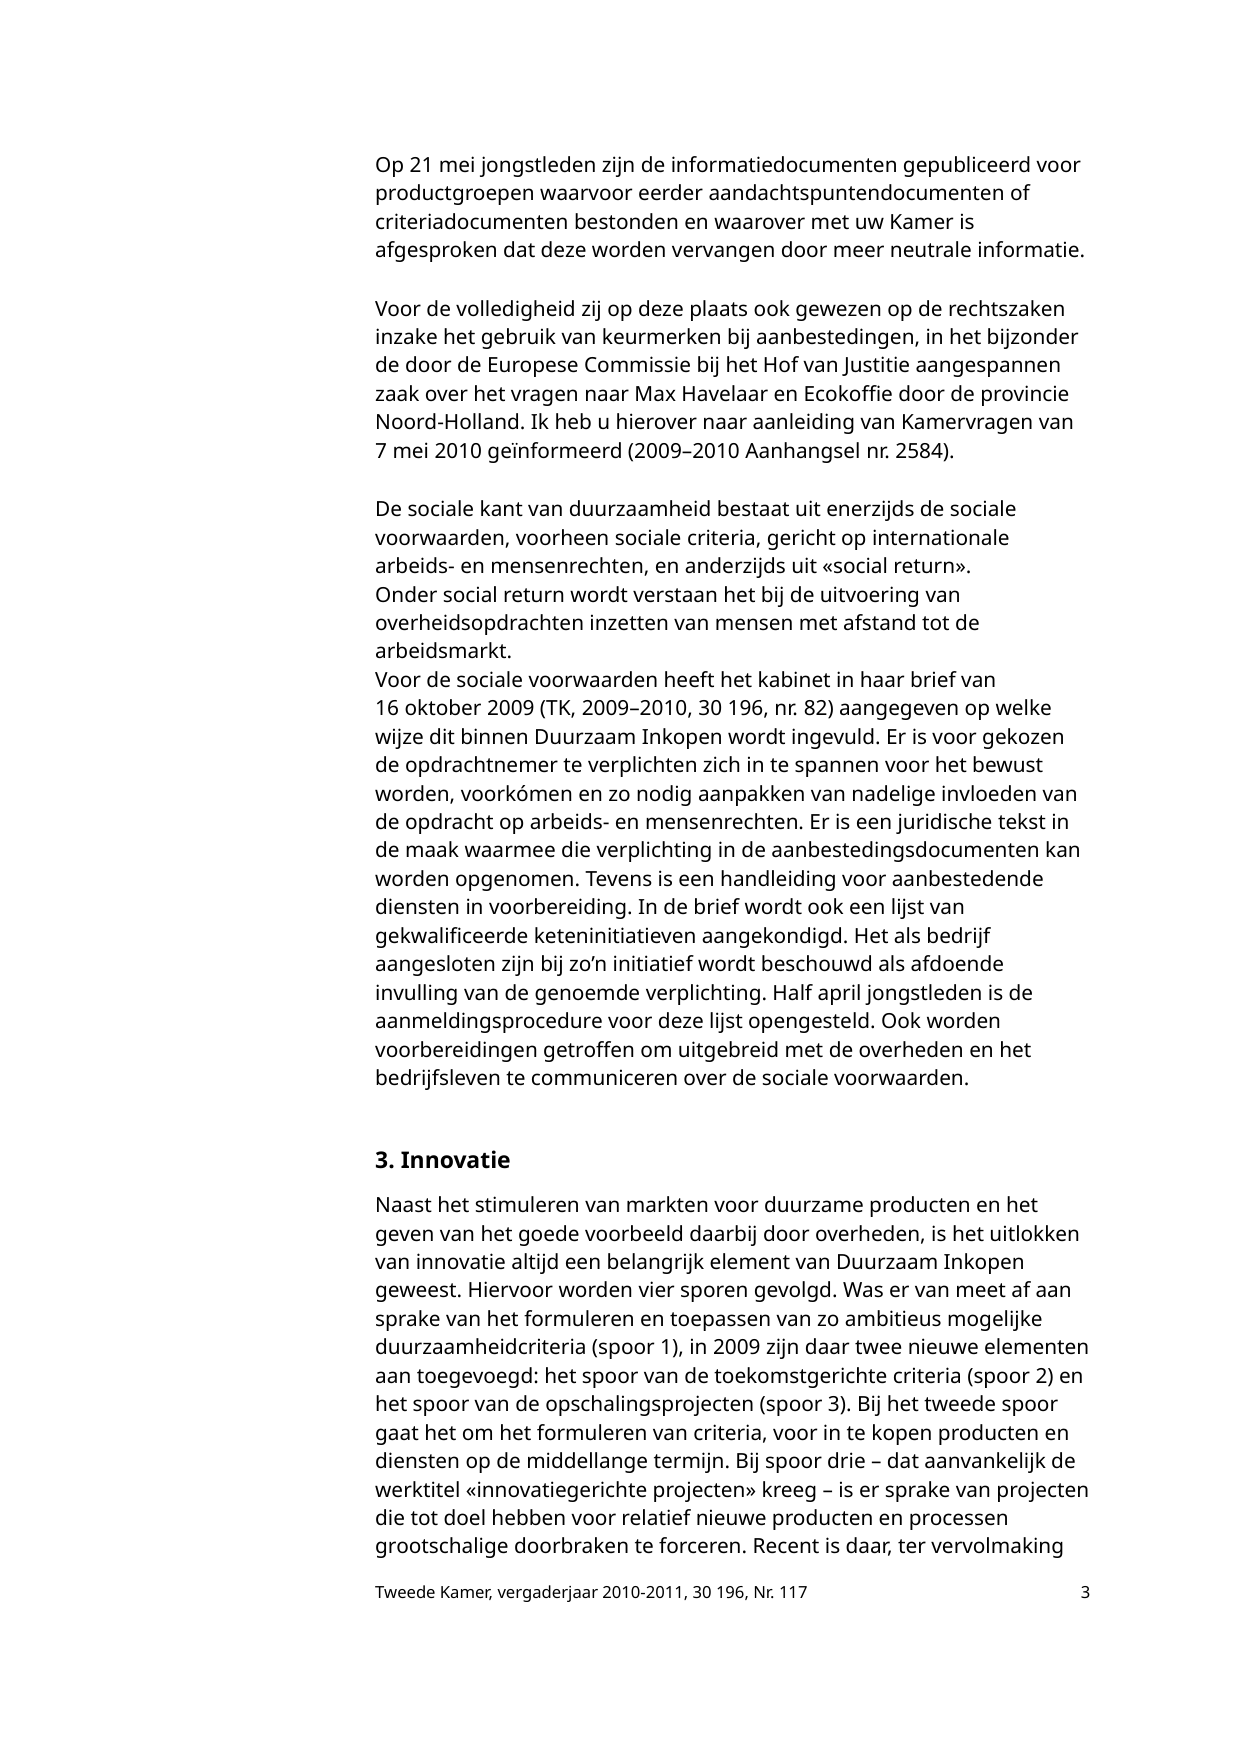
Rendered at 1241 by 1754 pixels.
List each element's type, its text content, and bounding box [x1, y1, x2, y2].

text Voor de volledigheid zij op deze plaats ook gewezen op de rechtszaken inzake het gebruik van keurmerken bij aanbestedingen, in het bijzonder de door de Europese Commissie bij het Hof van Justitie aangespannen zaak over het vragen naar Max Havelaar en Ecokoffie door de provincie Noord-Holland. Ik heb u hierover naar aanleiding van Kamervragen van 7 mei 2010 geïnformeerd (2009–2010 Aanhangsel nr. 2584). [375, 294, 1090, 464]
text Onder social return wordt verstaan het bij de uitvoering van overheidsopdrachten inzetten van mensen met afstand tot de arbeidsmarkt. [375, 580, 1090, 665]
subtitle 3. Innovatie [375, 1144, 1090, 1175]
text De sociale kant van duurzaamheid bestaat uit enerzijds de sociale voorwaarden, voorheen sociale criteria, gericht op internationale arbeids- en mensenrechten, en anderzijds uit «social return». [375, 494, 1090, 580]
text Voor de sociale voorwaarden heeft het kabinet in haar brief van 16 oktober 2009 (TK, 2009–2010, 30 196, nr. 82) aangegeven op welke wijze dit binnen Duurzaam Inkopen wordt ingevuld. Er is voor gekozen de opdrachtnemer te verplichten zich in te spannen voor het bewust worden, voorkómen en zo nodig aanpakken van nadelige invloeden van de opdracht op arbeids- en mensenrechten. Er is een juridische tekst in de maak waarmee die verplichting in de aanbestedingsdocumenten kan worden opgenomen. Tevens is een handleiding voor aanbestedende diensten in voorbereiding. In de brief wordt ook een lijst van gekwalificeerde keteninitiatieven aangekondigd. Het als bedrijf aangesloten zijn bij zo’n initiatief wordt beschouwd als afdoende invulling van de genoemde verplichting. Half april jongstleden is de aanmeldingsprocedure voor deze lijst opengesteld. Ook worden voorbereidingen getroffen om uitgebreid met de overheden en het bedrijfsleven te communiceren over de sociale voorwaarden. [375, 665, 1090, 1092]
text Naast het stimuleren van markten voor duurzame producten en het geven van het goede voorbeeld daarbij door overheden, is het uitlokken van innovatie altijd een belangrijk element van Duurzaam Inkopen geweest. Hiervoor worden vier sporen gevolgd. Was er van meet af aan sprake van het formuleren en toepassen van zo ambitieus mogelijke duurzaamheidcriteria (spoor 1), in 2009 zijn daar twee nieuwe elementen aan toegevoegd: het spoor van de toekomstgerichte criteria (spoor 2) en het spoor van de opschalingsprojecten (spoor 3). Bij het tweede spoor gaat het om het formuleren van criteria, voor in te kopen producten en diensten op de middellange termijn. Bij spoor drie – dat aanvankelijk de werktitel «innovatiegerichte projecten» kreeg – is er sprake van projecten die tot doel hebben voor relatief nieuwe producten en processen grootschalige doorbraken te forceren. Recent is daar, ter vervolmaking [375, 1190, 1090, 1560]
text Op 21 mei jongstleden zijn de informatiedocumenten gepubliceerd voor productgroepen waarvoor eerder aandachtspuntendocumenten of criteriadocumenten bestonden en waarover met uw Kamer is afgesproken dat deze worden vervangen door meer neutrale informatie. [375, 150, 1090, 264]
